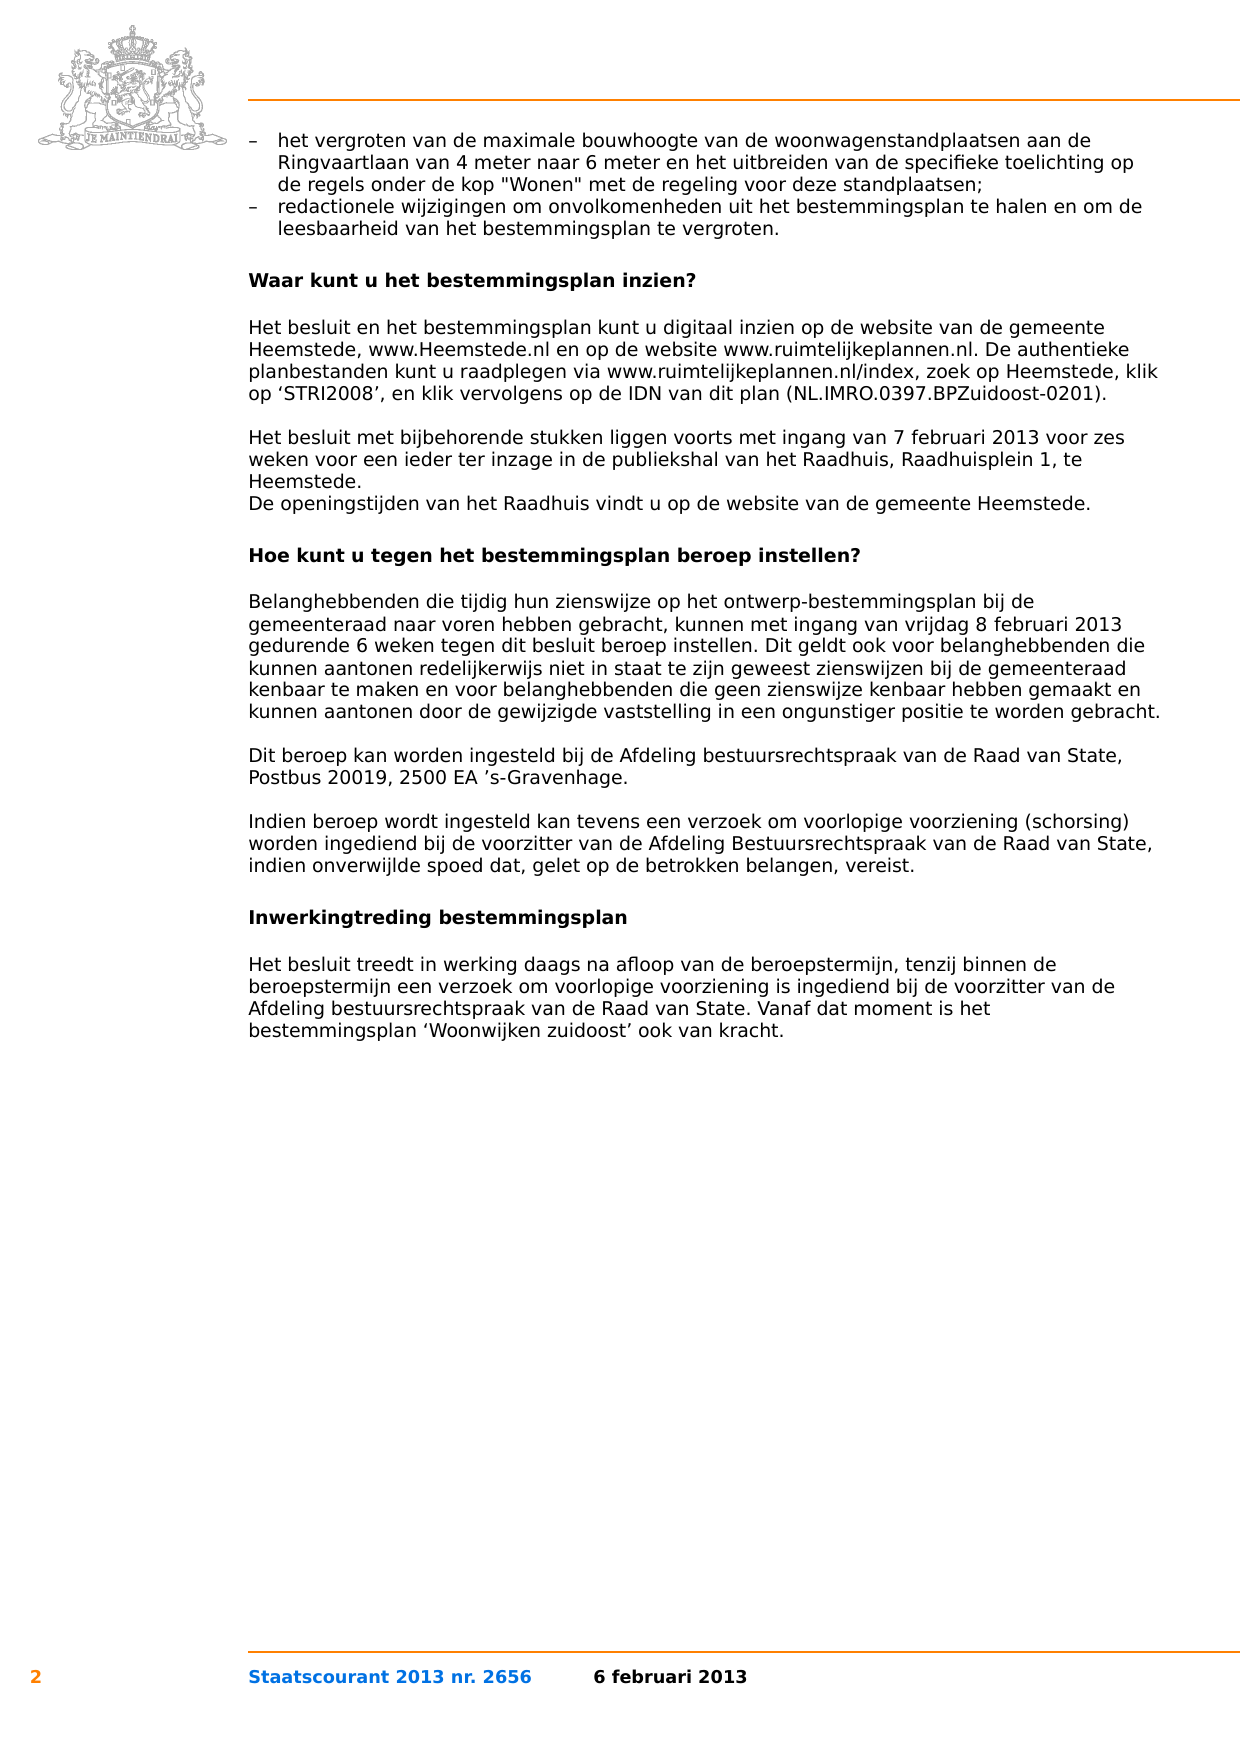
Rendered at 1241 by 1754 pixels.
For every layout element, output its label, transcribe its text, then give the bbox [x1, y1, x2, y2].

text Het besluit met bijbehorende stukken liggen voorts met ingang van 7 februari 2013 voor zes weken voor een ieder ter inzage in de publiekshal van het Raadhuis, Raadhuisplein 1, te Heemstede. [248, 427, 1163, 492]
text Het besluit en het bestemmingsplan kunt u digitaal inzien op de website van de gemeente Heemstede, www.Heemstede.nl en op de website www.ruimtelijkeplannen.nl. De authentieke planbestanden kunt u raadplegen via www.ruimtelijkeplannen.nl/index, zoek op Heemstede, klik op ‘STRI2008’, en klik vervolgens op de IDN van dit plan (NL.IMRO.0397.BPZuidoost-0201). [248, 317, 1163, 405]
text – het vergroten van de maximale bouwhoogte van de woonwagenstandplaatsen aan de Ringvaartlaan van 4 meter naar 6 meter en het uitbreiden van de specifieke toelichting op de regels onder de kop "Wonen" met de regeling voor deze standplaatsen; [248, 130, 1163, 196]
text Dit beroep kan worden ingesteld bij de Afdeling bestuursrechtspraak van de Raad van State, Postbus 20019, 2500 EA ’s-Gravenhage. [248, 745, 1163, 789]
text De openingstijden van het Raadhuis vindt u op de website van de gemeente Heemstede. [248, 492, 1163, 514]
text – redactionele wijzigingen om onvolkomenheden uit het bestemmingsplan te halen en om de leesbaarheid van het bestemmingsplan te vergroten. [248, 196, 1163, 240]
text Indien beroep wordt ingesteld kan tevens een verzoek om voorlopige voorziening (schorsing) worden ingediend bij de voorzitter van de Afdeling Bestuursrechtspraak van de Raad van State, indien onverwijlde spoed dat, gelet op de betrokken belangen, vereist. [248, 811, 1163, 877]
subtitle Waar kunt u het bestemmingsplan inzien? [248, 270, 1163, 292]
subtitle Inwerkingtreding bestemmingsplan [248, 907, 1163, 929]
subtitle Hoe kunt u tegen het bestemmingsplan beroep instellen? [248, 544, 1163, 566]
text Het besluit treedt in werking daags na afloop van de beroepstermijn, tenzij binnen de beroepstermijn een verzoek om voorlopige voorziening is ingediend bij de voorzitter van de Afdeling bestuursrechtspraak van de Raad van State. Vanaf dat moment is het bestemmingsplan ‘Woonwijken zuidoost’ ook van kracht. [248, 954, 1163, 1042]
text Belanghebbenden die tijdig hun zienswijze op het ontwerp-bestemmingsplan bij de gemeenteraad naar voren hebben gebracht, kunnen met ingang van vrijdag 8 februari 2013 gedurende 6 weken tegen dit besluit beroep instellen. Dit geldt ook voor belanghebbenden die kunnen aantonen redelijkerwijs niet in staat te zijn geweest zienswijzen bij de gemeenteraad kenbaar te maken en voor belanghebbenden die geen zienswijze kenbaar hebben gemaakt en kunnen aantonen door de gewijzigde vaststelling in een ongunstiger positie te worden gebracht. [248, 591, 1163, 723]
picture [38, 25, 227, 150]
